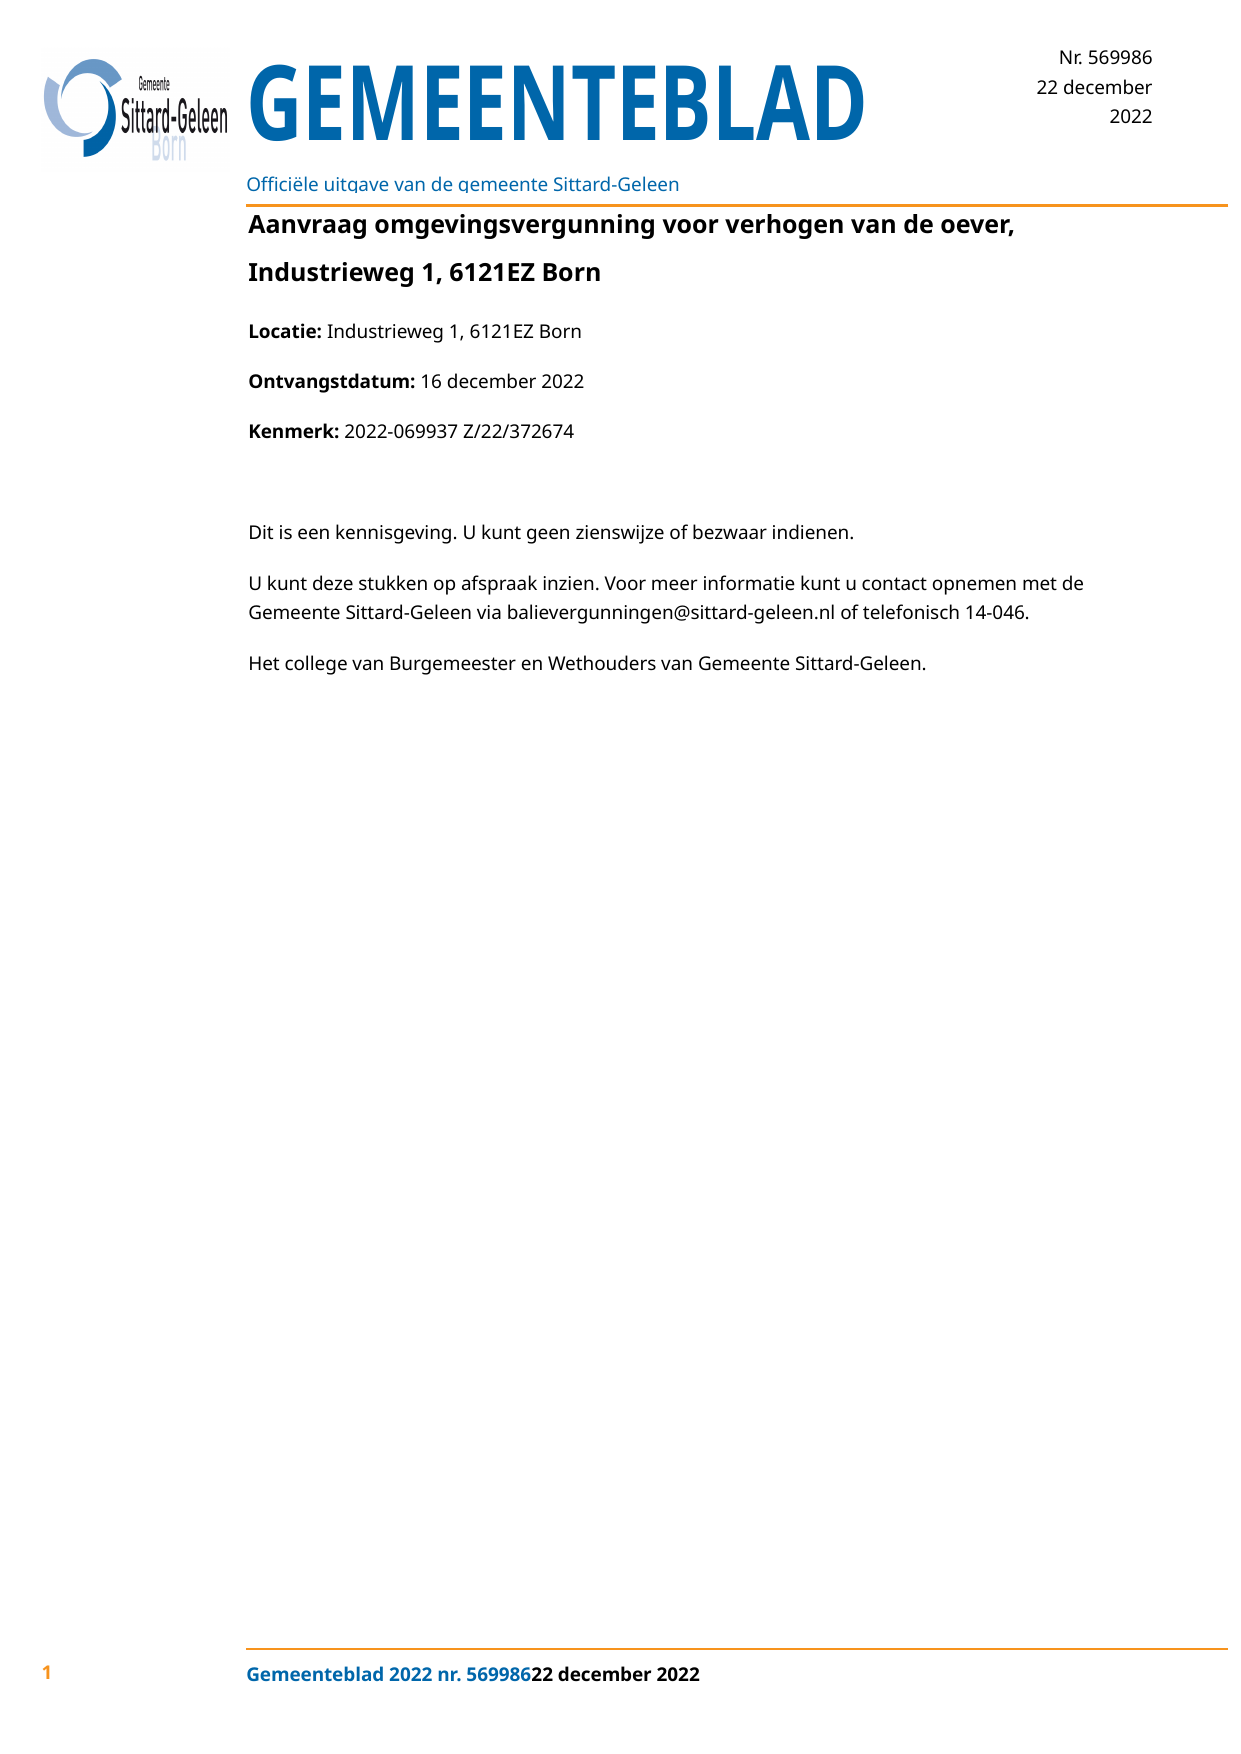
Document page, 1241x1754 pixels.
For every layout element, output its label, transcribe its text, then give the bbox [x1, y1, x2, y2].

text Aanvraag omgevingsvergunning voor verhogen van de oever, Industrieweg 1, 6121EZ Born [248, 207, 1152, 288]
text Kenmerk: 2022-069937 Z/22/372674 [248, 419, 1152, 444]
text U kunt deze stukken op afspraak inzien. Voor meer informatie kunt u contact opnemen met de Gemeente Sittard-Geleen via balievergunningen@sittard-geleen.nl of telefonisch 14-046. [248, 570, 1152, 625]
text Dit is een kennisgeving. U kunt geen zienswijze of bezwaar indienen. [248, 519, 1152, 545]
picture [41, 47, 231, 172]
text Locatie: Industrieweg 1, 6121EZ Born [248, 318, 1152, 344]
text Ontvangstdatum: 16 december 2022 [248, 368, 1152, 394]
text Het college van Burgemeester en Wethouders van Gemeente Sittard-Geleen. [248, 650, 1152, 676]
